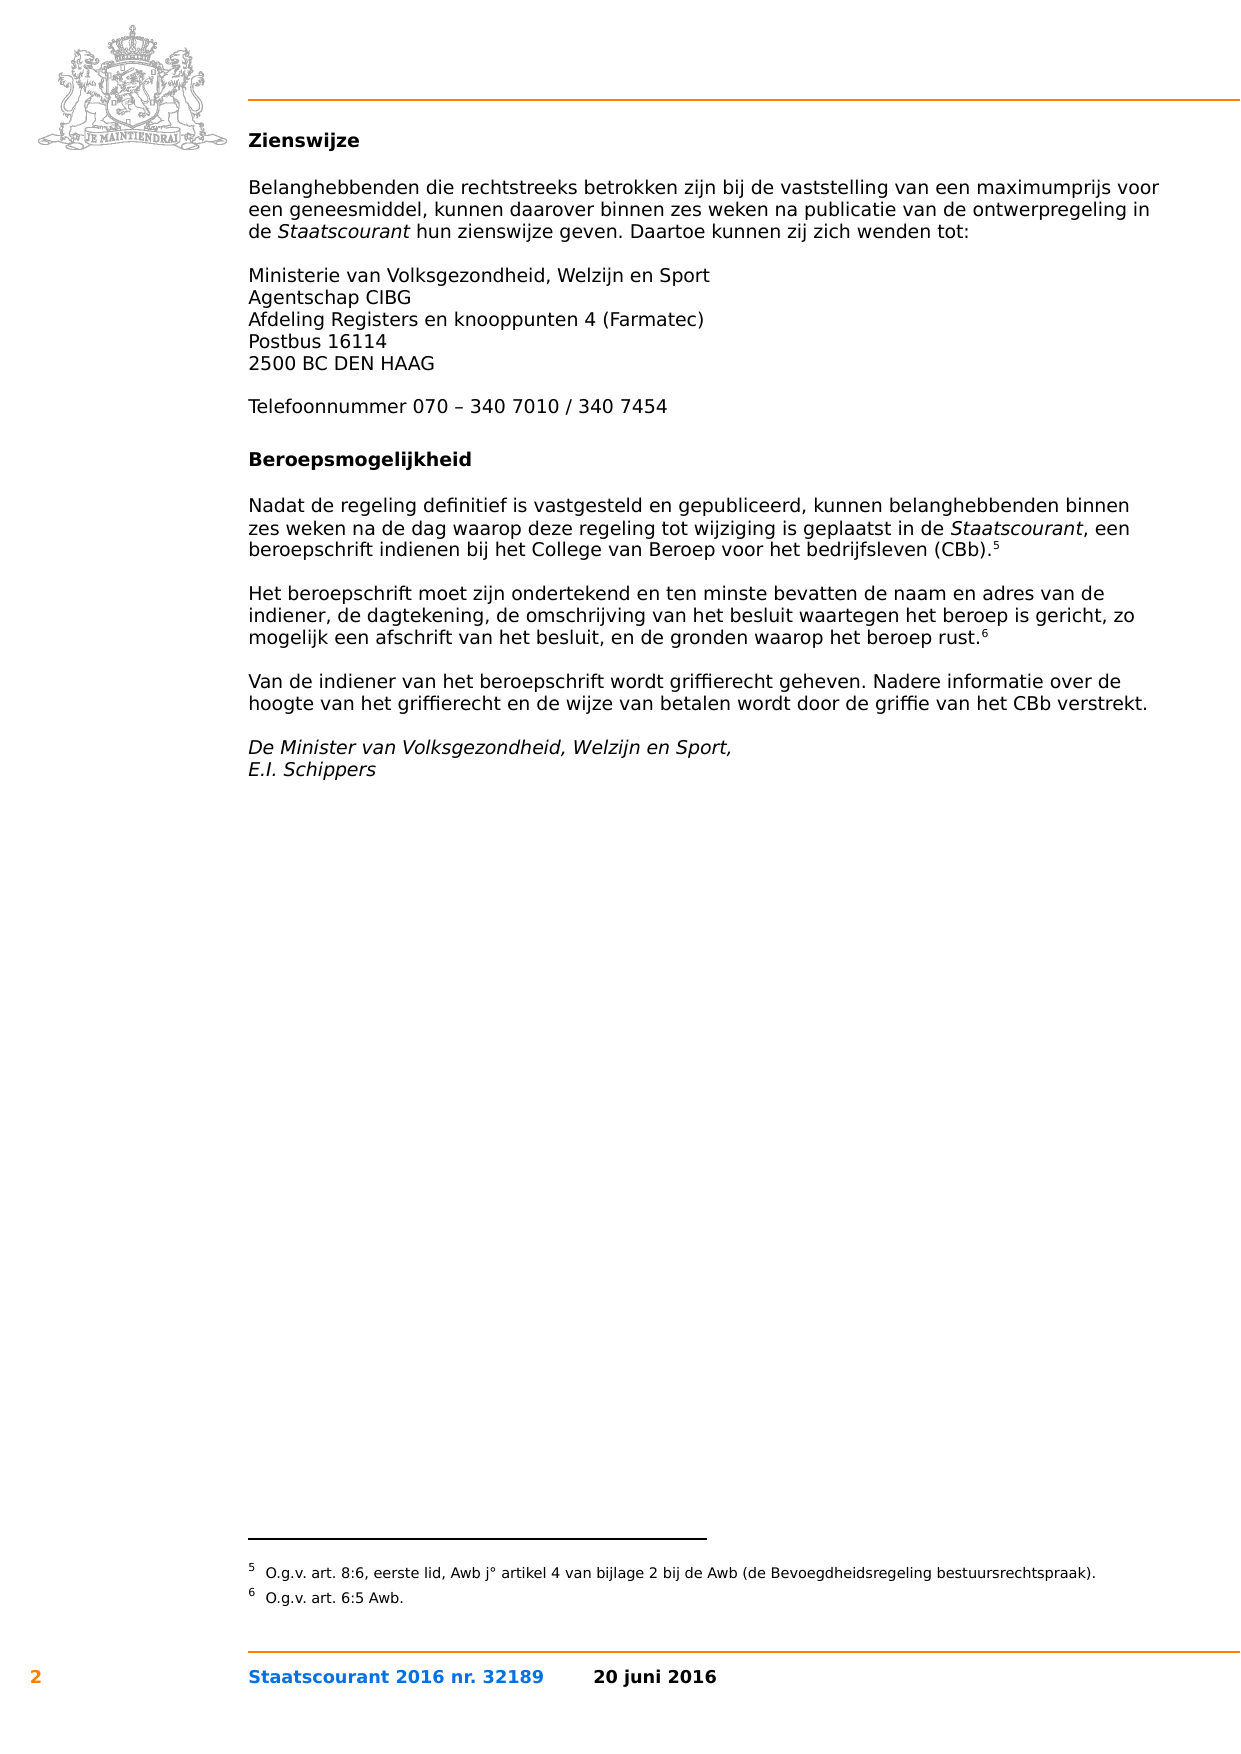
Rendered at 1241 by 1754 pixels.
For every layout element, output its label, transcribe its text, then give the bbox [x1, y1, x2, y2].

text O.g.v. art. 8:6, eerste lid, Awb j° artikel 4 van bijlage 2 bij de Awb (de Bevoegdheidsregeling bestuursrechtspraak). [248, 1561, 1163, 1583]
text O.g.v. art. 6:5 Awb. [248, 1586, 1163, 1608]
text Postbus 16114 [248, 331, 1163, 353]
text Van de indiener van het beroepschrift wordt griffierecht geheven. Nadere informatie over de hoogte van het griffierecht en de wijze van betalen wordt door de griffie van het CBb verstrekt. [248, 671, 1163, 715]
subtitle Zienswijze [248, 130, 1163, 152]
text Telefoonnummer 070 – 340 7010 / 340 7454 [248, 396, 1163, 418]
text Belanghebbenden die rechtstreeks betrokken zijn bij de vaststelling van een maximumprijs voor een geneesmiddel, kunnen daarover binnen zes weken na publicatie van de ontwerpregeling in de Staatscourant hun zienswijze geven. Daartoe kunnen zij zich wenden tot: [248, 177, 1163, 243]
text Afdeling Registers en knooppunten 4 (Farmatec) [248, 309, 1163, 331]
text Het beroepschrift moet zijn ondertekend en ten minste bevatten de naam en adres van de indiener, de dagtekening, de omschrijving van het besluit waartegen het beroep is gericht, zo mogelijk een afschrift van het besluit, en de gronden waarop het beroep rust. [248, 583, 1163, 649]
text De Minister van Volksgezondheid, Welzijn en Sport, E.I. Schippers [248, 737, 1163, 781]
text Agentschap CIBG [248, 287, 1163, 309]
picture [38, 25, 227, 150]
text 2500 BC DEN HAAG [248, 353, 1163, 374]
subtitle Beroepsmogelijkheid [248, 448, 1163, 470]
text Nadat de regeling definitief is vastgesteld en gepubliceerd, kunnen belanghebbenden binnen zes weken na de dag waarop deze regeling tot wijziging is geplaatst in de Staatscourant, een beroepschrift indienen bij het College van Beroep voor het bedrijfsleven (CBb). [248, 495, 1163, 561]
text Ministerie van Volksgezondheid, Welzijn en Sport [248, 265, 1163, 287]
